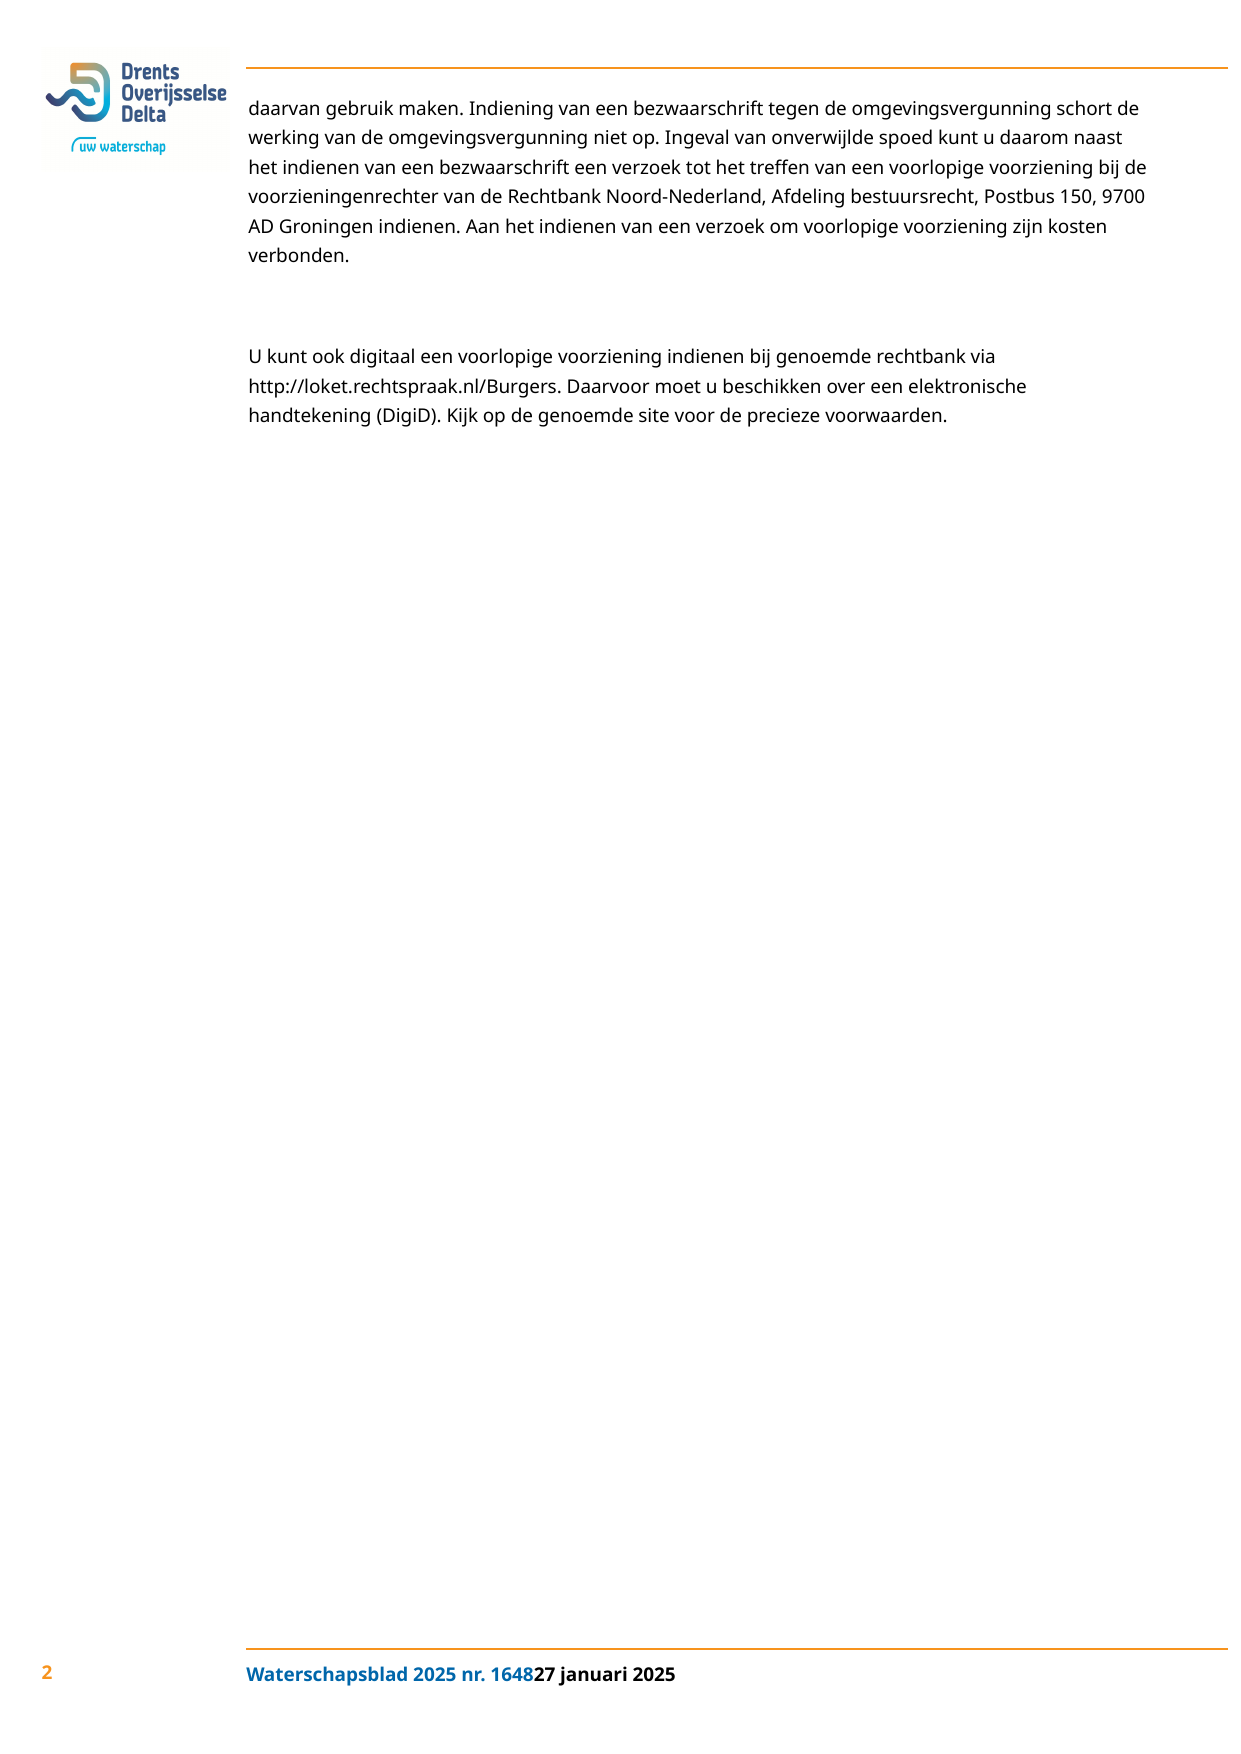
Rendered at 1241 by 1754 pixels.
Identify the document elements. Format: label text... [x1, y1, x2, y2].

text daarvan gebruik maken. Indiening van een bezwaarschrift tegen de omgevingsvergunning schort de werking van de omgevingsvergunning niet op. Ingeval van onverwijlde spoed kunt u daarom naast het indienen van een bezwaarschrift een verzoek tot het treffen van een voorlopige voorziening bij de voorzieningenrechter van de Rechtbank Noord-Nederland, Afdeling bestuursrecht, Postbus 150, 9700 AD Groningen indienen. Aan het indienen van een verzoek om voorlopige voorziening zijn kosten verbonden. [248, 95, 1152, 268]
text U kunt ook digitaal een voorlopige voorziening indienen bij genoemde rechtbank via http://loket.rechtspraak.nl/Burgers. Daarvoor moet u beschikken over een elektronische handtekening (DigiD). Kijk op de genoemde site voor de precieze voorwaarden. [248, 343, 1152, 428]
picture [41, 47, 231, 172]
